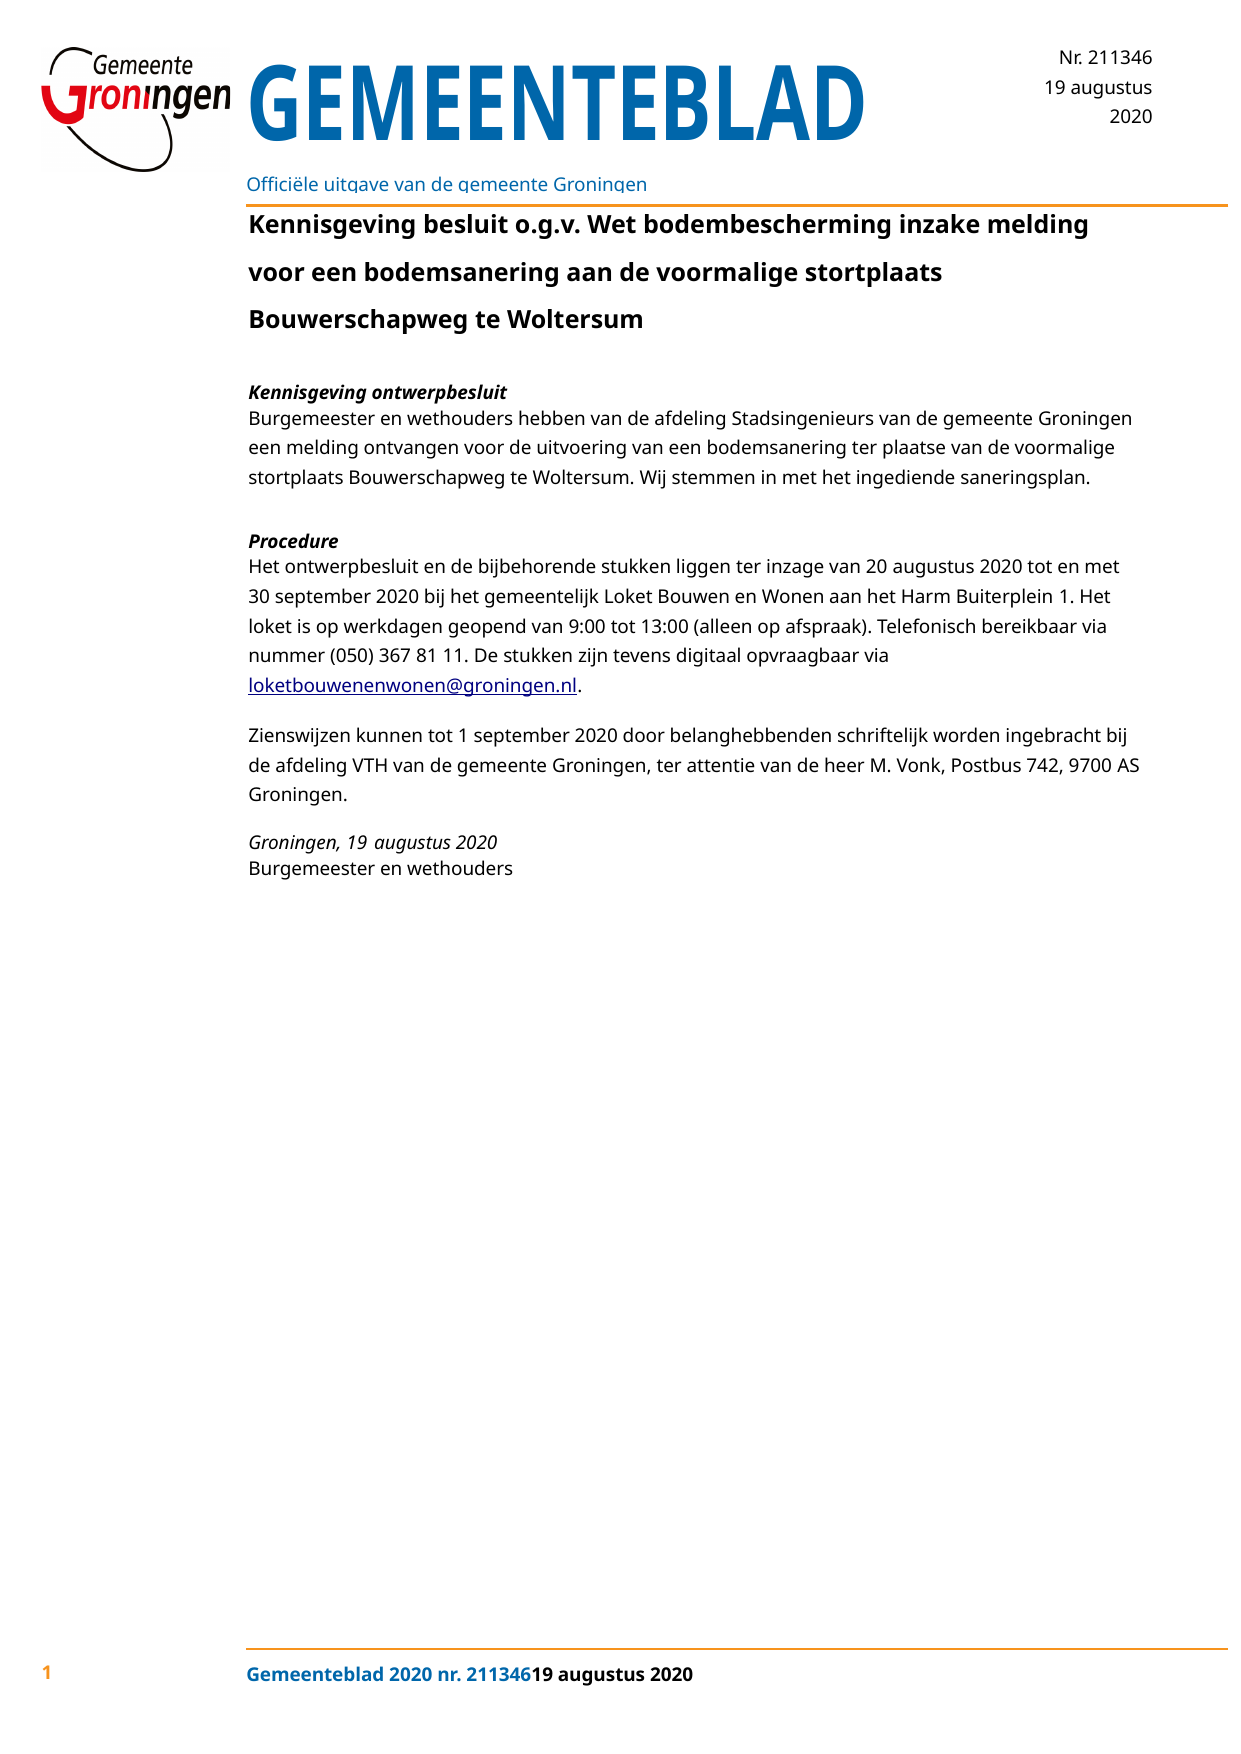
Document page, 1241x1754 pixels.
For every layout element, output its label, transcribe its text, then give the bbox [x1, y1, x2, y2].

text Groningen, 19 augustus 2020 [248, 829, 1152, 855]
text Kennisgeving besluit o.g.v. Wet bodembescherming inzake melding voor een bodemsanering aan de voormalige stortplaats Bouwerschapweg te Woltersum [248, 207, 1152, 336]
text Zienswijzen kunnen tot 1 september 2020 door belanghebbenden schriftelijk worden ingebracht bij de afdeling VTH van de gemeente Groningen, ter attentie van de heer M. Vonk, Postbus 742, 9700 AS Groningen. [248, 722, 1152, 807]
text Burgemeester en wethouders hebben van de afdeling Stadsingenieurs van de gemeente Groningen een melding ontvangen voor de uitvoering van een bodemsanering ter plaatse van de voormalige stortplaats Bouwerschapweg te Woltersum. Wij stemmen in met het ingediende saneringsplan. [248, 405, 1152, 490]
text Het ontwerpbesluit en de bijbehorende stukken liggen ter inzage van 20 augustus 2020 tot en met 30 september 2020 bij het gemeentelijk Loket Bouwen en Wonen aan het Harm Buiterplein 1. Het loket is op werkdagen geopend van 9:00 tot 13:00 (alleen op afspraak). Telefonisch bereikbaar via nummer (050) 367 81 11. De stukken zijn tevens digitaal opvraagbaar via loketbouwenenwonen@groningen.nl. [248, 554, 1152, 698]
text Burgemeester en wethouders [248, 855, 1152, 881]
picture [41, 47, 231, 172]
text Procedure [248, 528, 1152, 554]
text Kennisgeving ontwerpbesluit [248, 379, 1152, 405]
